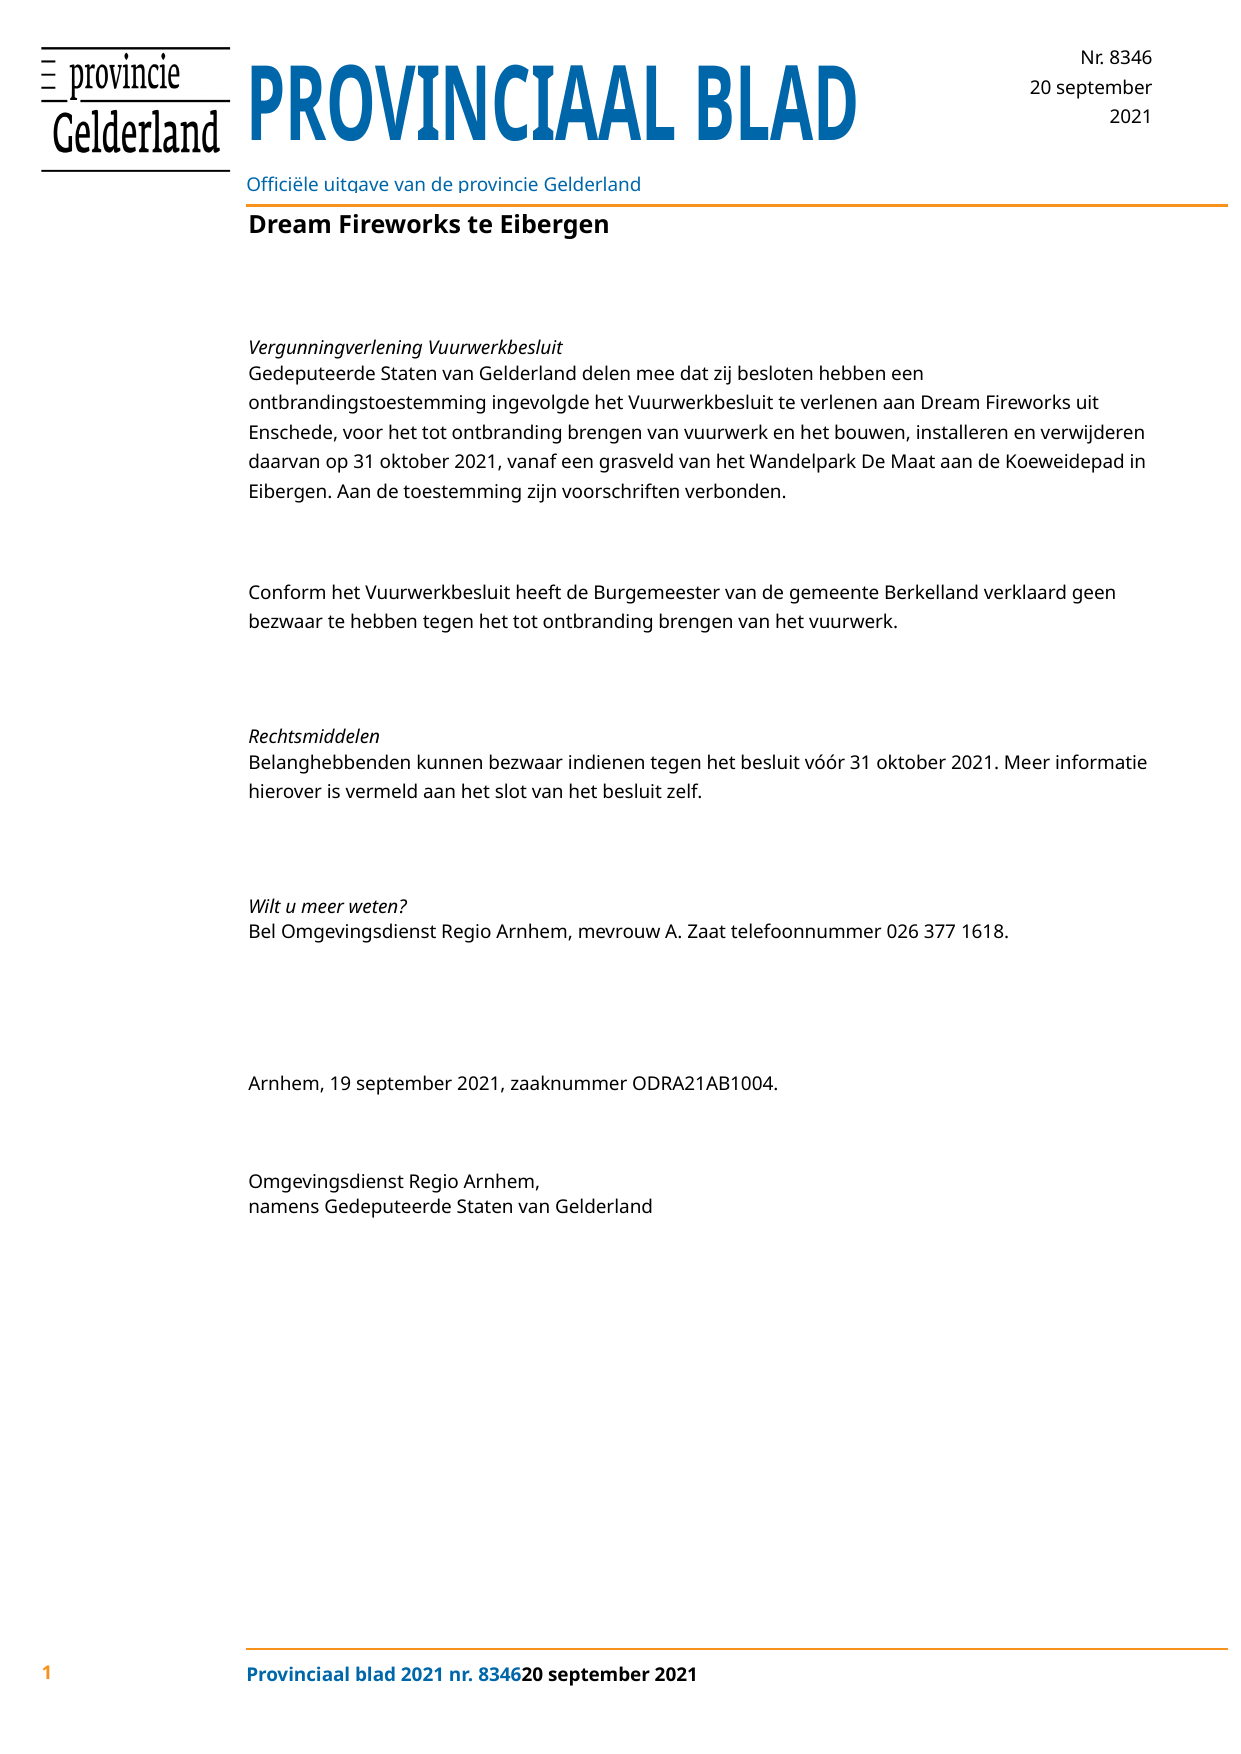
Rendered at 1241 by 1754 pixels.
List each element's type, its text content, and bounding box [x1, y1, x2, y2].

text Wilt u meer weten? [248, 893, 1152, 918]
text Dream Fireworks te Eibergen [248, 207, 1152, 241]
text Arnhem, 19 september 2021, zaaknummer ODRA21AB1004. [248, 1070, 1152, 1096]
text Bel Omgevingsdienst Regio Arnhem, mevrouw A. Zaat telefoonnummer 026 377 1618. [248, 918, 1152, 944]
text Omgevingsdienst Regio Arnhem, [248, 1168, 1152, 1194]
text Conform het Vuurwerkbesluit heeft de Burgemeester van de gemeente Berkelland verklaard geen bezwaar te hebben tegen het tot ontbranding brengen van het vuurwerk. [248, 579, 1152, 634]
text Belanghebbenden kunnen bezwaar indienen tegen het besluit vóór 31 oktober 2021. Meer informatie hierover is vermeld aan het slot van het besluit zelf. [248, 749, 1152, 804]
text Rechtsmiddelen [248, 723, 1152, 749]
text namens Gedeputeerde Staten van Gelderland [248, 1194, 1152, 1219]
picture [41, 47, 231, 172]
text Gedeputeerde Staten van Gelderland delen mee dat zij besloten hebben een ontbrandingstoestemming ingevolgde het Vuurwerkbesluit te verlenen aan Dream Fireworks uit Enschede, voor het tot ontbranding brengen van vuurwerk en het bouwen, installeren en verwijderen daarvan op 31 oktober 2021, vanaf een grasveld van het Wandelpark De Maat aan de Koeweidepad in Eibergen. Aan de toestemming zijn voorschriften verbonden. [248, 360, 1152, 504]
text Vergunningverlening Vuurwerkbesluit [248, 334, 1152, 360]
